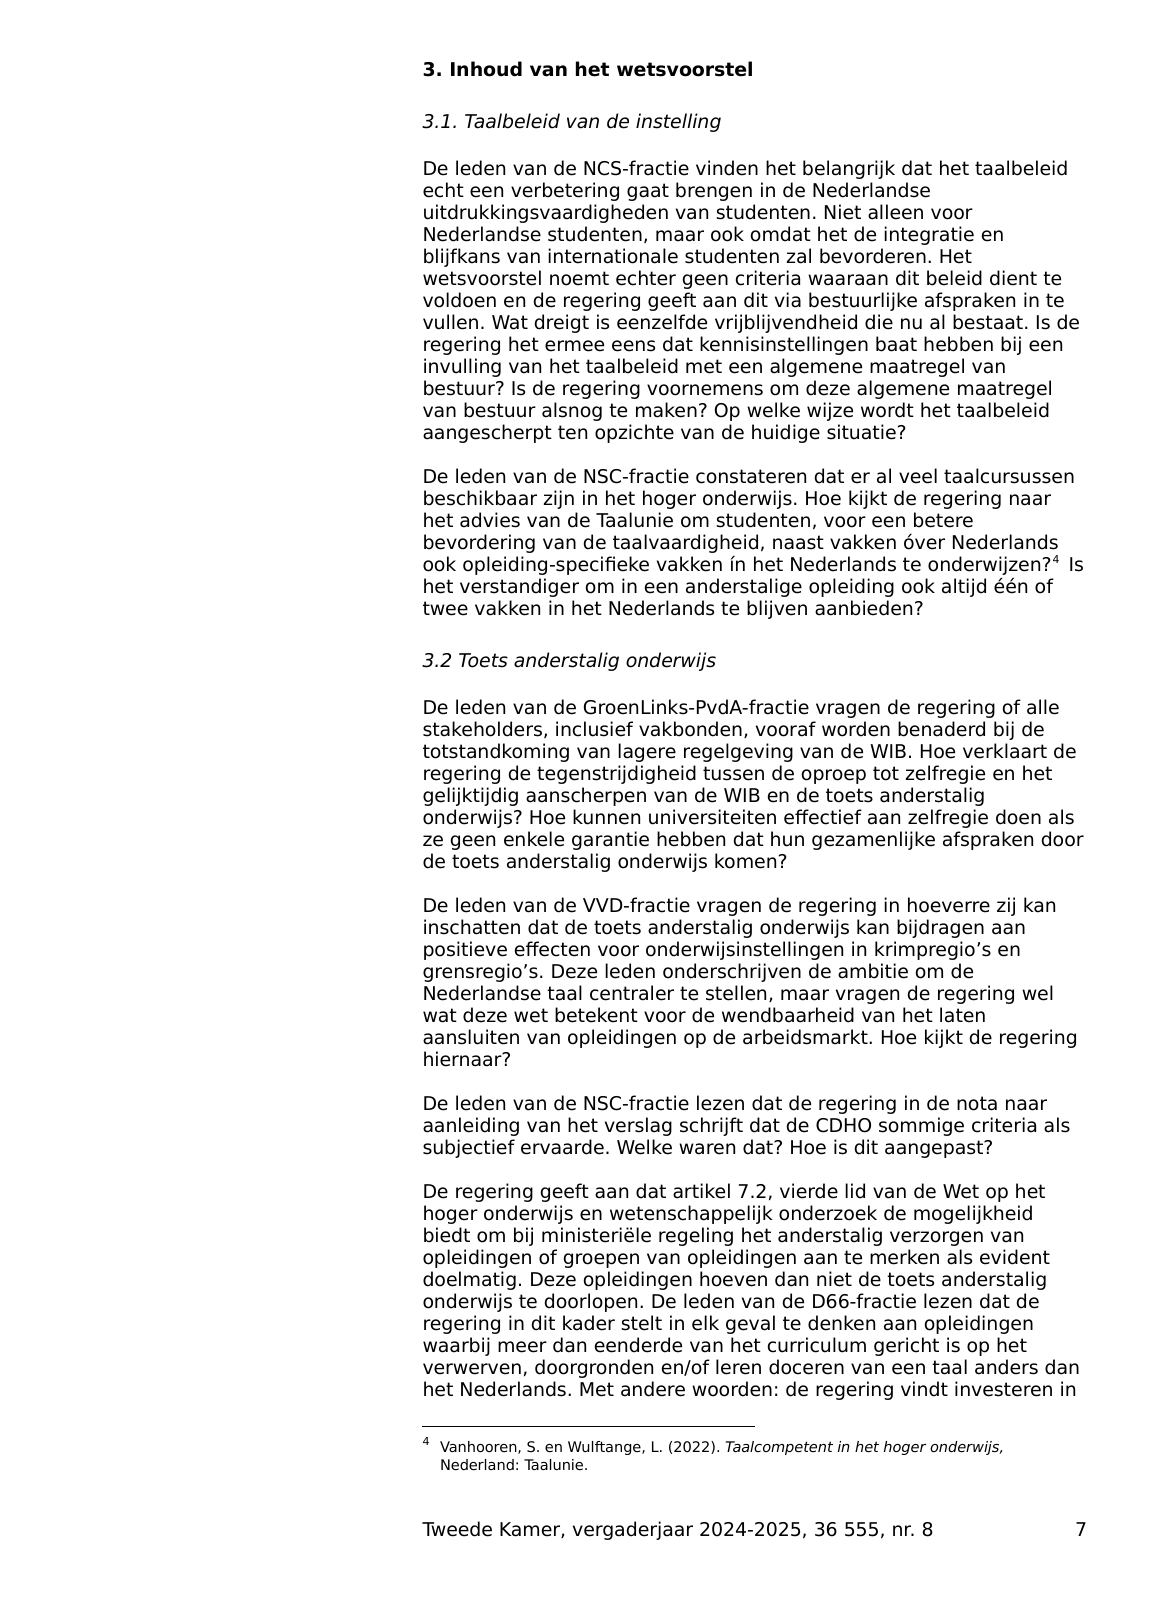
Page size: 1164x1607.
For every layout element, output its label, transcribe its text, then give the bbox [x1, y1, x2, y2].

text De leden van de NCS-fractie vinden het belangrijk dat het taalbeleid echt een verbetering gaat brengen in de Nederlandse uitdrukkingsvaardigheden van studenten. Niet alleen voor Nederlandse studenten, maar ook omdat het de integratie en blijfkans van internationale studenten zal bevorderen. Het wetsvoorstel noemt echter geen criteria waaraan dit beleid dient te voldoen en de regering geeft aan dit via bestuurlijke afspraken in te vullen. Wat dreigt is eenzelfde vrijblijvendheid die nu al bestaat. Is de regering het ermee eens dat kennisinstellingen baat hebben bij een invulling van het taalbeleid met een algemene maatregel van bestuur? Is de regering voornemens om deze algemene maatregel van bestuur alsnog te maken? Op welke wijze wordt het taalbeleid aangescherpt ten opzichte van de huidige situatie? [422, 158, 1087, 444]
text De leden van de NSC-fractie constateren dat er al veel taalcursussen beschikbaar zijn in het hoger onderwijs. Hoe kijkt de regering naar het advies van de Taalunie om studenten, voor een betere bevordering van de taalvaardigheid, naast vakken óver Nederlands ook opleiding-specifieke vakken ín het Nederlands te onderwijzen? Is het verstandiger om in een anderstalige opleiding ook altijd één of twee vakken in het Nederlands te blijven aanbieden? [422, 466, 1087, 620]
subtitle 3.1. Taalbeleid van de instelling [422, 111, 1087, 133]
text De leden van de VVD-fractie vragen de regering in hoeverre zij kan inschatten dat de toets anderstalig onderwijs kan bijdragen aan positieve effecten voor onderwijsinstellingen in krimpregio’s en grensregio’s. Deze leden onderschrijven de ambitie om de Nederlandse taal centraler te stellen, maar vragen de regering wel wat deze wet betekent voor de wendbaarheid van het laten aansluiten van opleidingen op de arbeidsmarkt. Hoe kijkt de regering hiernaar? [422, 895, 1087, 1071]
text De regering geeft aan dat artikel 7.2, vierde lid van de Wet op het hoger onderwijs en wetenschappelijk onderzoek de mogelijkheid biedt om bij ministeriële regeling het anderstalig verzorgen van opleidingen of groepen van opleidingen aan te merken als evident doelmatig. Deze opleidingen hoeven dan niet de toets anderstalig onderwijs te doorlopen. De leden van de D66-fractie lezen dat de regering in dit kader stelt in elk geval te denken aan opleidingen waarbij meer dan eenderde van het curriculum gericht is op het verwerven, doorgronden en/of leren doceren van een taal anders dan het Nederlands. Met andere woorden: de regering vindt investeren in [422, 1181, 1087, 1401]
text Vanhooren, S. en Wulftange, L. (2022). Taalcompetent in het hoger onderwijs, Nederland: Taalunie. [422, 1435, 1087, 1474]
subtitle 3. Inhoud van het wetsvoorstel [422, 59, 1087, 81]
text De leden van de GroenLinks-PvdA-fractie vragen de regering of alle stakeholders, inclusief vakbonden, vooraf worden benaderd bij de totstandkoming van lagere regelgeving van de WIB. Hoe verklaart de regering de tegenstrijdigheid tussen de oproep tot zelfregie en het gelijktijdig aanscherpen van de WIB en de toets anderstalig onderwijs? Hoe kunnen universiteiten effectief aan zelfregie doen als ze geen enkele garantie hebben dat hun gezamenlijke afspraken door de toets anderstalig onderwijs komen? [422, 697, 1087, 873]
text De leden van de NSC-fractie lezen dat de regering in de nota naar aanleiding van het verslag schrijft dat de CDHO sommige criteria als subjectief ervaarde. Welke waren dat? Hoe is dit aangepast? [422, 1093, 1087, 1159]
subtitle 3.2 Toets anderstalig onderwijs [422, 650, 1087, 672]
